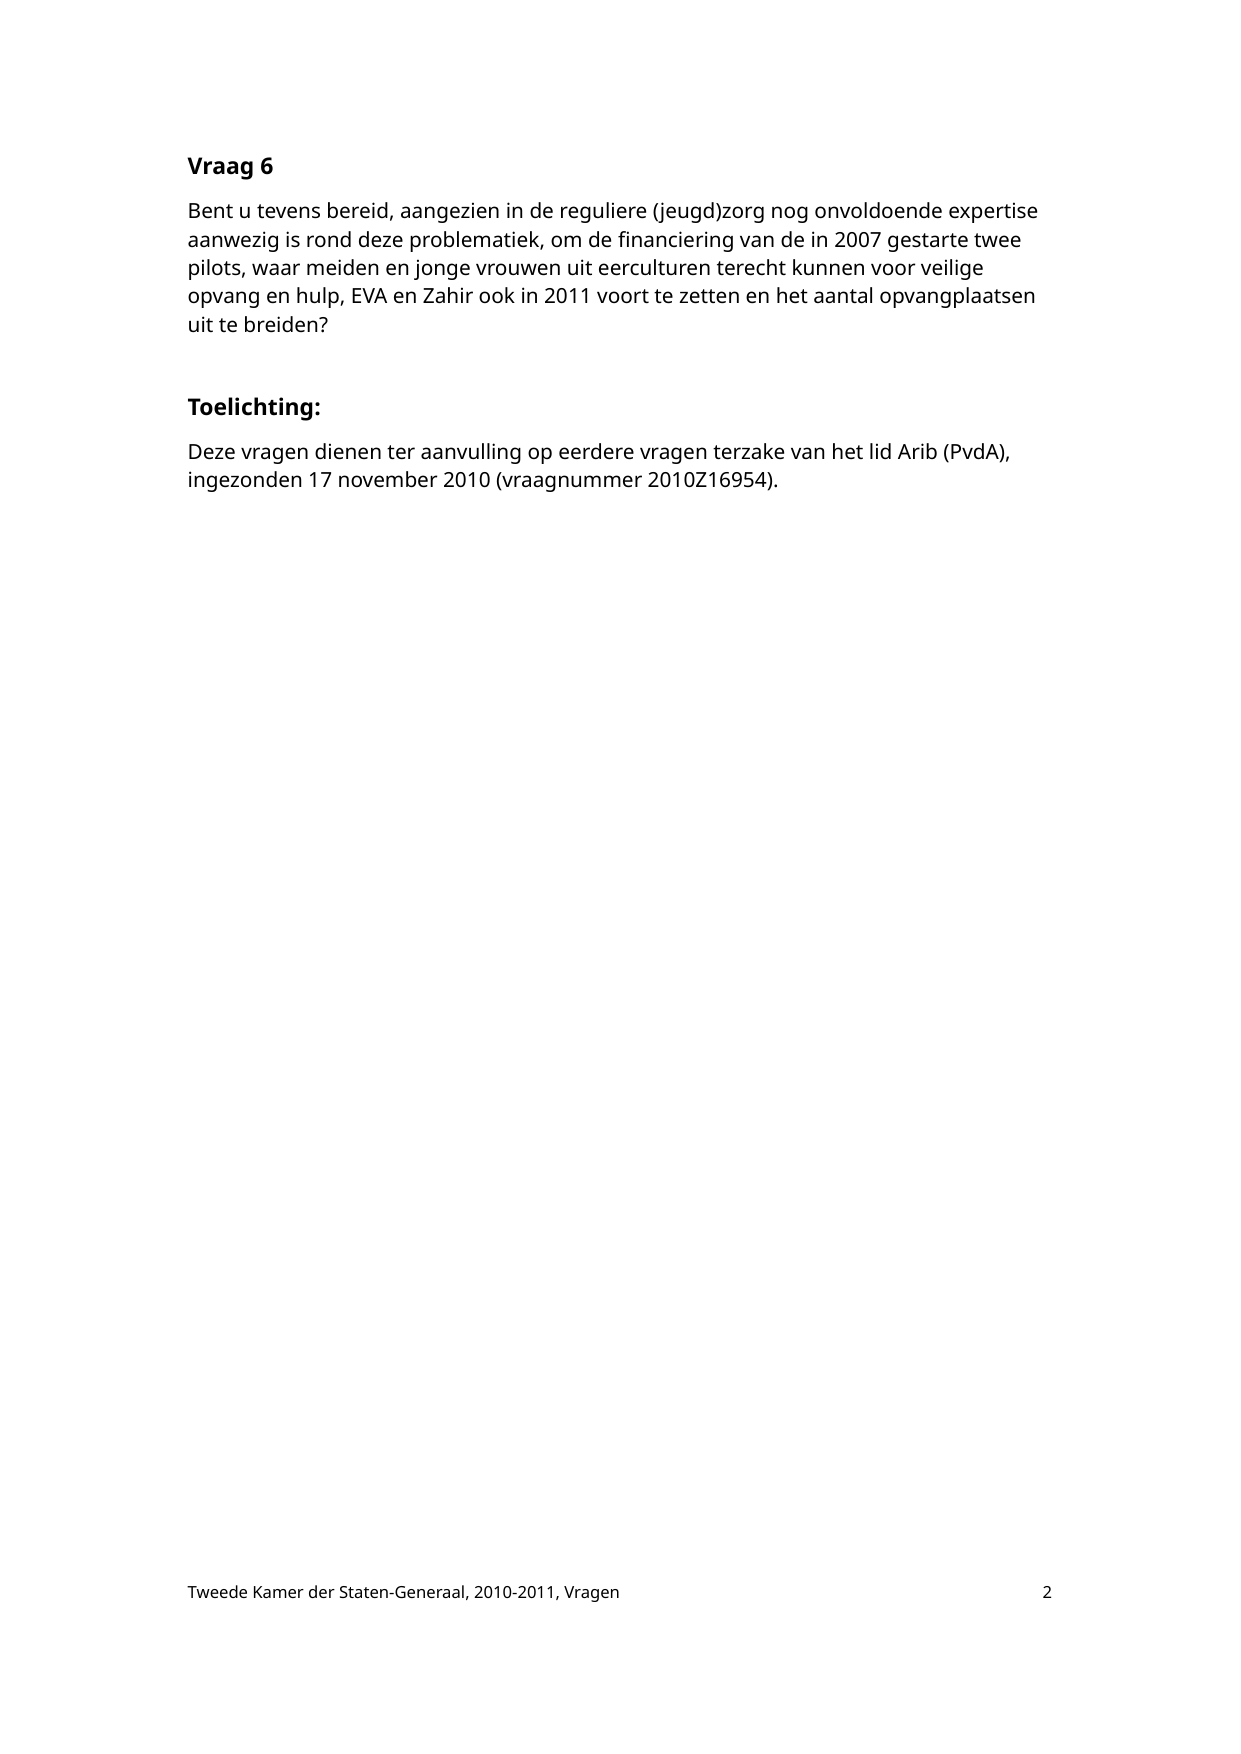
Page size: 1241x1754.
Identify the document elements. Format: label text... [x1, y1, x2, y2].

subtitle Vraag 6 [187, 150, 1053, 181]
text Bent u tevens bereid, aangezien in de reguliere (jeugd)zorg nog onvoldoende expertise aanwezig is rond deze problematiek, om de financiering van de in 2007 gestarte twee pilots, waar meiden en jonge vrouwen uit eerculturen terecht kunnen voor veilige opvang en hulp, EVA en Zahir ook in 2011 voort te zetten en het aantal opvangplaatsen uit te breiden? [187, 196, 1053, 338]
text Deze vragen dienen ter aanvulling op eerdere vragen terzake van het lid Arib (PvdA), ingezonden 17 november 2010 (vraagnummer 2010Z16954). [187, 437, 1053, 494]
subtitle Toelichting: [187, 391, 1053, 422]
